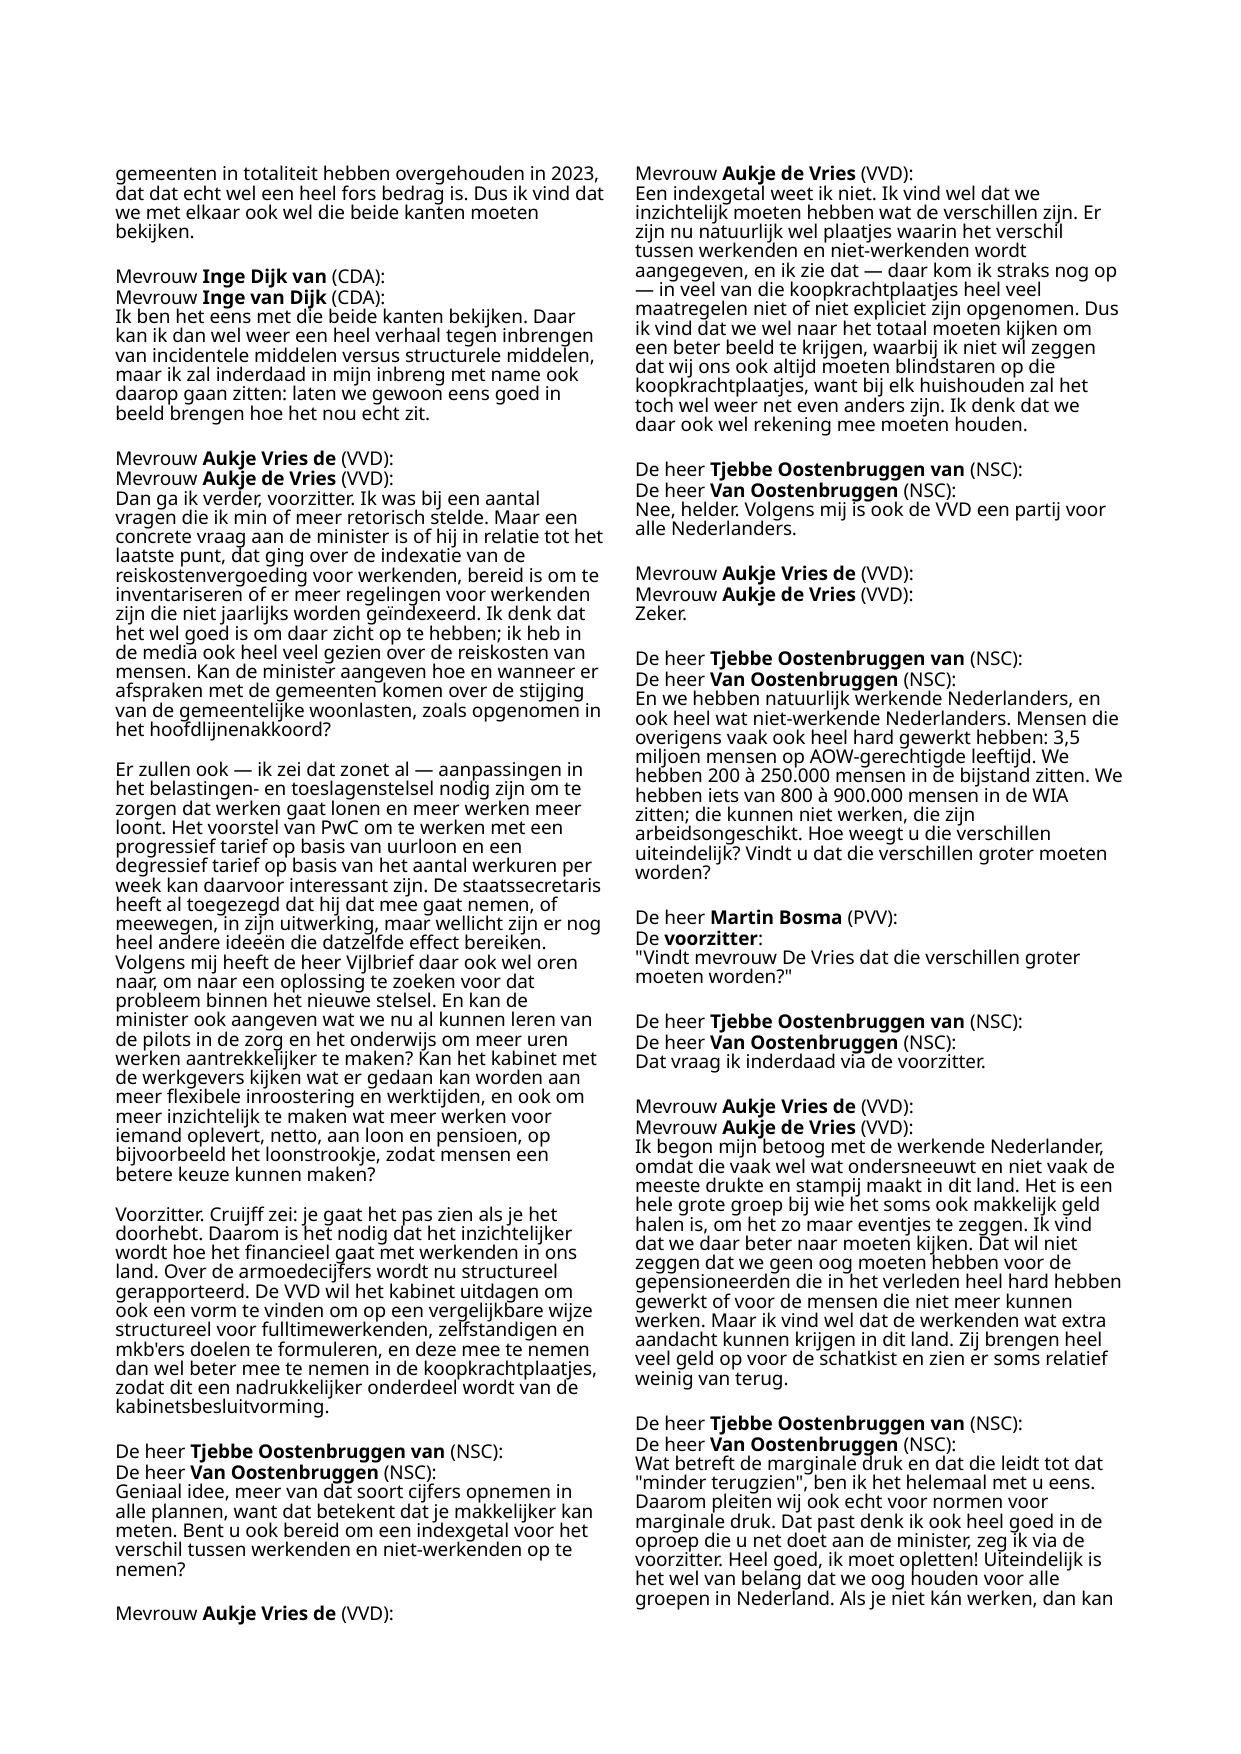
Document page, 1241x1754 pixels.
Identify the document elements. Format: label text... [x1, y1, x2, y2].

text Een indexgetal weet ik niet. Ik vind wel dat we inzichtelijk moeten hebben wat de verschillen zijn. Er zijn nu natuurlijk wel plaatjes waarin het verschil tussen werkenden en niet-werkenden wordt aangegeven, en ik zie dat — daar kom ik straks nog op — in veel van die koopkrachtplaatjes heel veel maatregelen niet of niet expliciet zijn opgenomen. Dus ik vind dat we wel naar het totaal moeten kijken om een beter beeld te krijgen, waarbij ik niet wil zeggen dat wij ons ook altijd moeten blindstaren op die koopkrachtplaatjes, want bij elk huishouden zal het toch wel weer net even anders zijn. Ik denk dat we daar ook wel rekening mee moeten houden. [635, 184, 1125, 435]
text Ik begon mijn betoog met de werkende Nederlander, omdat die vaak wel wat ondersneeuwt en niet vaak de meeste drukte en stampij maakt in dit land. Het is een hele grote groep bij wie het soms ook makkelijk geld halen is, om het zo maar eventjes te zeggen. Ik vind dat we daar beter naar moeten kijken. Dat wil niet zeggen dat we geen oog moeten hebben voor de gepensioneerden die in het verleden heel hard hebben gewerkt of voor de mensen die niet meer kunnen werken. Maar ik vind wel dat de werkenden wat extra aandacht kunnen krijgen in dit land. Zij brengen heel veel geld op voor de schatkist en zien er soms relatief weinig van terug. [635, 1138, 1125, 1389]
text De heer Van Oostenbruggen (NSC): [635, 482, 1125, 501]
text Mevrouw Aukje de Vries (VVD): [635, 1119, 1125, 1138]
text De heer Tjebbe Oostenbruggen van (NSC): [635, 1410, 1125, 1436]
text "Vindt mevrouw De Vries dat die verschillen groter moeten worden?" [635, 949, 1125, 987]
text De heer Tjebbe Oostenbruggen van (NSC): [635, 1008, 1125, 1034]
text Wat betreft de marginale druk en dat die leidt tot dat "minder terugzien", ben ik het helemaal met u eens. Daarom pleiten wij ook echt voor normen voor marginale druk. Dat past denk ik ook heel goed in de oproep die u net doet aan de minister, zeg ik via de voorzitter. Heel goed, ik moet opletten! Uiteindelijk is het wel van belang dat we oog houden voor alle groepen in Nederland. Als je niet kán werken, dan kan [635, 1455, 1125, 1609]
text Ik ben het eens met die beide kanten bekijken. Daar kan ik dan wel weer een heel verhaal tegen inbrengen van incidentele middelen versus structurele middelen, maar ik zal inderdaad in mijn inbreng met name ook daarop gaan zitten: laten we gewoon eens goed in beeld brengen hoe het nou echt zit. [115, 308, 605, 424]
text Mevrouw Aukje Vries de (VVD): [115, 1601, 605, 1626]
text Dan ga ik verder, voorzitter. Ik was bij een aantal vragen die ik min of meer retorisch stelde. Maar een concrete vraag aan de minister is of hij in relatie tot het laatste punt, dat ging over de indexatie van de reiskostenvergoeding voor werkenden, bereid is om te inventariseren of er meer regelingen voor werkenden zijn die niet jaarlijks worden geïndexeerd. Ik denk dat het wel goed is om daar zicht op te hebben; ik heb in de media ook heel veel gezien over de reiskosten van mensen. Kan de minister aangeven hoe en wanneer er afspraken met de gemeenten komen over de stijging van de gemeentelijke woonlasten, zoals opgenomen in het hoofdlijnenakkoord? [115, 490, 605, 740]
text Mevrouw Aukje Vries de (VVD): [635, 560, 1125, 586]
text De heer Tjebbe Oostenbruggen van (NSC): [115, 1438, 605, 1464]
text Mevrouw Inge van Dijk (CDA): [115, 289, 605, 308]
text Mevrouw Inge Dijk van (CDA): [115, 263, 605, 289]
text Zeker. [635, 605, 1125, 624]
text Dat vraag ik inderdaad via de voorzitter. [635, 1053, 1125, 1073]
text De voorzitter: [635, 930, 1125, 949]
text De heer Van Oostenbruggen (NSC): [635, 671, 1125, 690]
text De heer Martin Bosma (PVV): [635, 904, 1125, 930]
text Geniaal idee, meer van dat soort cijfers opnemen in alle plannen, want dat betekent dat je makkelijker kan meten. Bent u ook bereid om een indexgetal voor het verschil tussen werkenden en niet-werkenden op te nemen? [115, 1483, 605, 1580]
text Mevrouw Aukje de Vries (VVD): [635, 586, 1125, 605]
text De heer Tjebbe Oostenbruggen van (NSC): [635, 645, 1125, 671]
text Mevrouw Aukje Vries de (VVD): [635, 1093, 1125, 1119]
text De heer Tjebbe Oostenbruggen van (NSC): [635, 456, 1125, 482]
text De heer Van Oostenbruggen (NSC): [115, 1464, 605, 1483]
text Mevrouw Aukje de Vries (VVD): [115, 470, 605, 490]
text De heer Van Oostenbruggen (NSC): [635, 1034, 1125, 1053]
text En we hebben natuurlijk werkende Nederlanders, en ook heel wat niet-werkende Nederlanders. Mensen die overigens vaak ook heel hard gewerkt hebben: 3,5 miljoen mensen op AOW-gerechtigde leeftijd. We hebben 200 à 250.000 mensen in de bijstand zitten. We hebben iets van 800 à 900.000 mensen in de WIA zitten; die kunnen niet werken, die zijn arbeidsongeschikt. Hoe weegt u die verschillen uiteindelijk? Vindt u dat die verschillen groter moeten worden? [635, 690, 1125, 883]
text Nee, helder. Volgens mij is ook de VVD een partij voor alle Nederlanders. [635, 501, 1125, 539]
text Er zullen ook — ik zei dat zonet al — aanpassingen in het belastingen- en toeslagenstelsel nodig zijn om te zorgen dat werken gaat lonen en meer werken meer loont. Het voorstel van PwC om te werken met een progressief tarief op basis van uurloon en een degressief tarief op basis van het aantal werkuren per week kan daarvoor interessant zijn. De staatssecretaris heeft al toegezegd dat hij dat mee gaat nemen, of meewegen, in zijn uitwerking, maar wellicht zijn er nog heel andere ideeën die datzelfde effect bereiken. Volgens mij heeft de heer Vijlbrief daar ook wel oren naar, om naar een oplossing te zoeken voor dat probleem binnen het nieuwe stelsel. En kan de minister ook aangeven wat we nu al kunnen leren van de pilots in de zorg en het onderwijs om meer uren werken aantrekkelijker te maken? Kan het kabinet met de werkgevers kijken wat er gedaan kan worden aan meer flexibele inroostering en werktijden, en ook om meer inzichtelijk te maken wat meer werken voor iemand oplevert, netto, aan loon en pensioen, op bijvoorbeeld het loonstrookje, zodat mensen een betere keuze kunnen maken? [115, 761, 605, 1185]
text Voorzitter. Cruijff zei: je gaat het pas zien als je het doorhebt. Daarom is het nodig dat het inzichtelijker wordt hoe het financieel gaat met werkenden in ons land. Over de armoedecijfers wordt nu structureel gerapporteerd. De VVD wil het kabinet uitdagen om ook een vorm te vinden om op een vergelijkbare wijze structureel voor fulltimewerkenden, zelfstandigen en mkb'ers doelen te formuleren, en deze mee te nemen dan wel beter mee te nemen in de koopkrachtplaatjes, zodat dit een nadrukkelijker onderdeel wordt van de kabinetsbesluitvorming. [115, 1206, 605, 1418]
text Mevrouw Aukje Vries de (VVD): [115, 445, 605, 470]
text Mevrouw Aukje de Vries (VVD): [635, 165, 1125, 184]
text De heer Van Oostenbruggen (NSC): [635, 1436, 1125, 1455]
text gemeenten in totaliteit hebben overgehouden in 2023, dat dat echt wel een heel fors bedrag is. Dus ik vind dat we met elkaar ook wel die beide kanten moeten bekijken. [115, 165, 605, 242]
